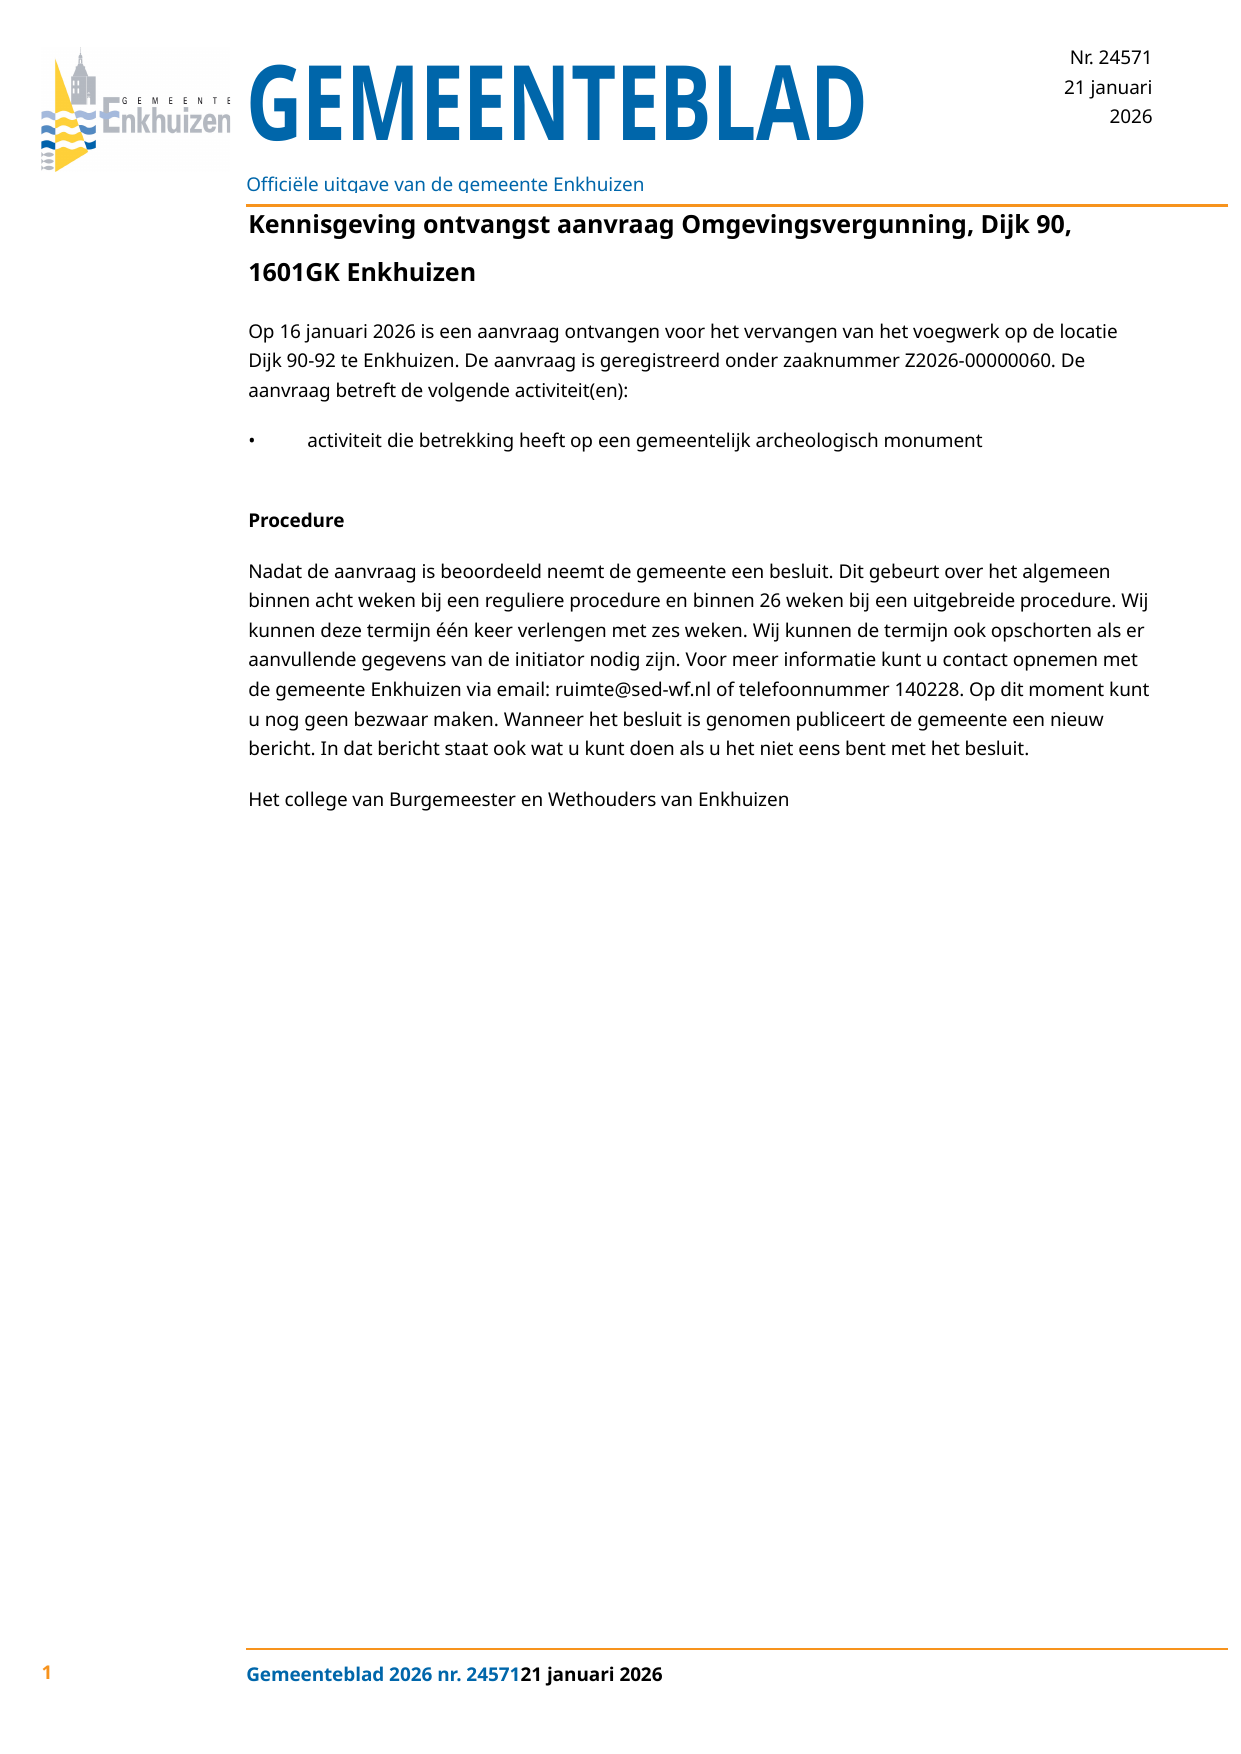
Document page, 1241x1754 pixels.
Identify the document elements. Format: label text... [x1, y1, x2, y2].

text Kennisgeving ontvangst aanvraag Omgevingsvergunning, Dijk 90, 1601GK Enkhuizen [248, 207, 1152, 288]
text Het college van Burgemeester en Wethouders van Enkhuizen [248, 786, 1152, 812]
text Op 16 januari 2026 is een aanvraag ontvangen voor het vervangen van het voegwerk op de locatie Dijk 90-92 te Enkhuizen. De aanvraag is geregistreerd onder zaaknummer Z2026-00000060. De aanvraag betreft de volgende activiteit(en): [248, 318, 1152, 403]
picture [41, 47, 231, 172]
text Nadat de aanvraag is beoordeeld neemt de gemeente een besluit. Dit gebeurt over het algemeen binnen acht weken bij een reguliere procedure en binnen 26 weken bij een uitgebreide procedure. Wij kunnen deze termijn één keer verlengen met zes weken. Wij kunnen de termijn ook opschorten als er aanvullende gegevens van de initiator nodig zijn. Voor meer informatie kunt u contact opnemen met de gemeente Enkhuizen via email: ruimte@sed-wf.nl of telefoonnummer 140228. Op dit moment kunt u nog geen bezwaar maken. Wanneer het besluit is genomen publiceert de gemeente een nieuw bericht. In dat bericht staat ook wat u kunt doen als u het niet eens bent met het besluit. [248, 558, 1152, 761]
list activiteit die betrekking heeft op een gemeentelijk archeologisch monument [248, 427, 1152, 453]
text Procedure [248, 507, 1152, 533]
